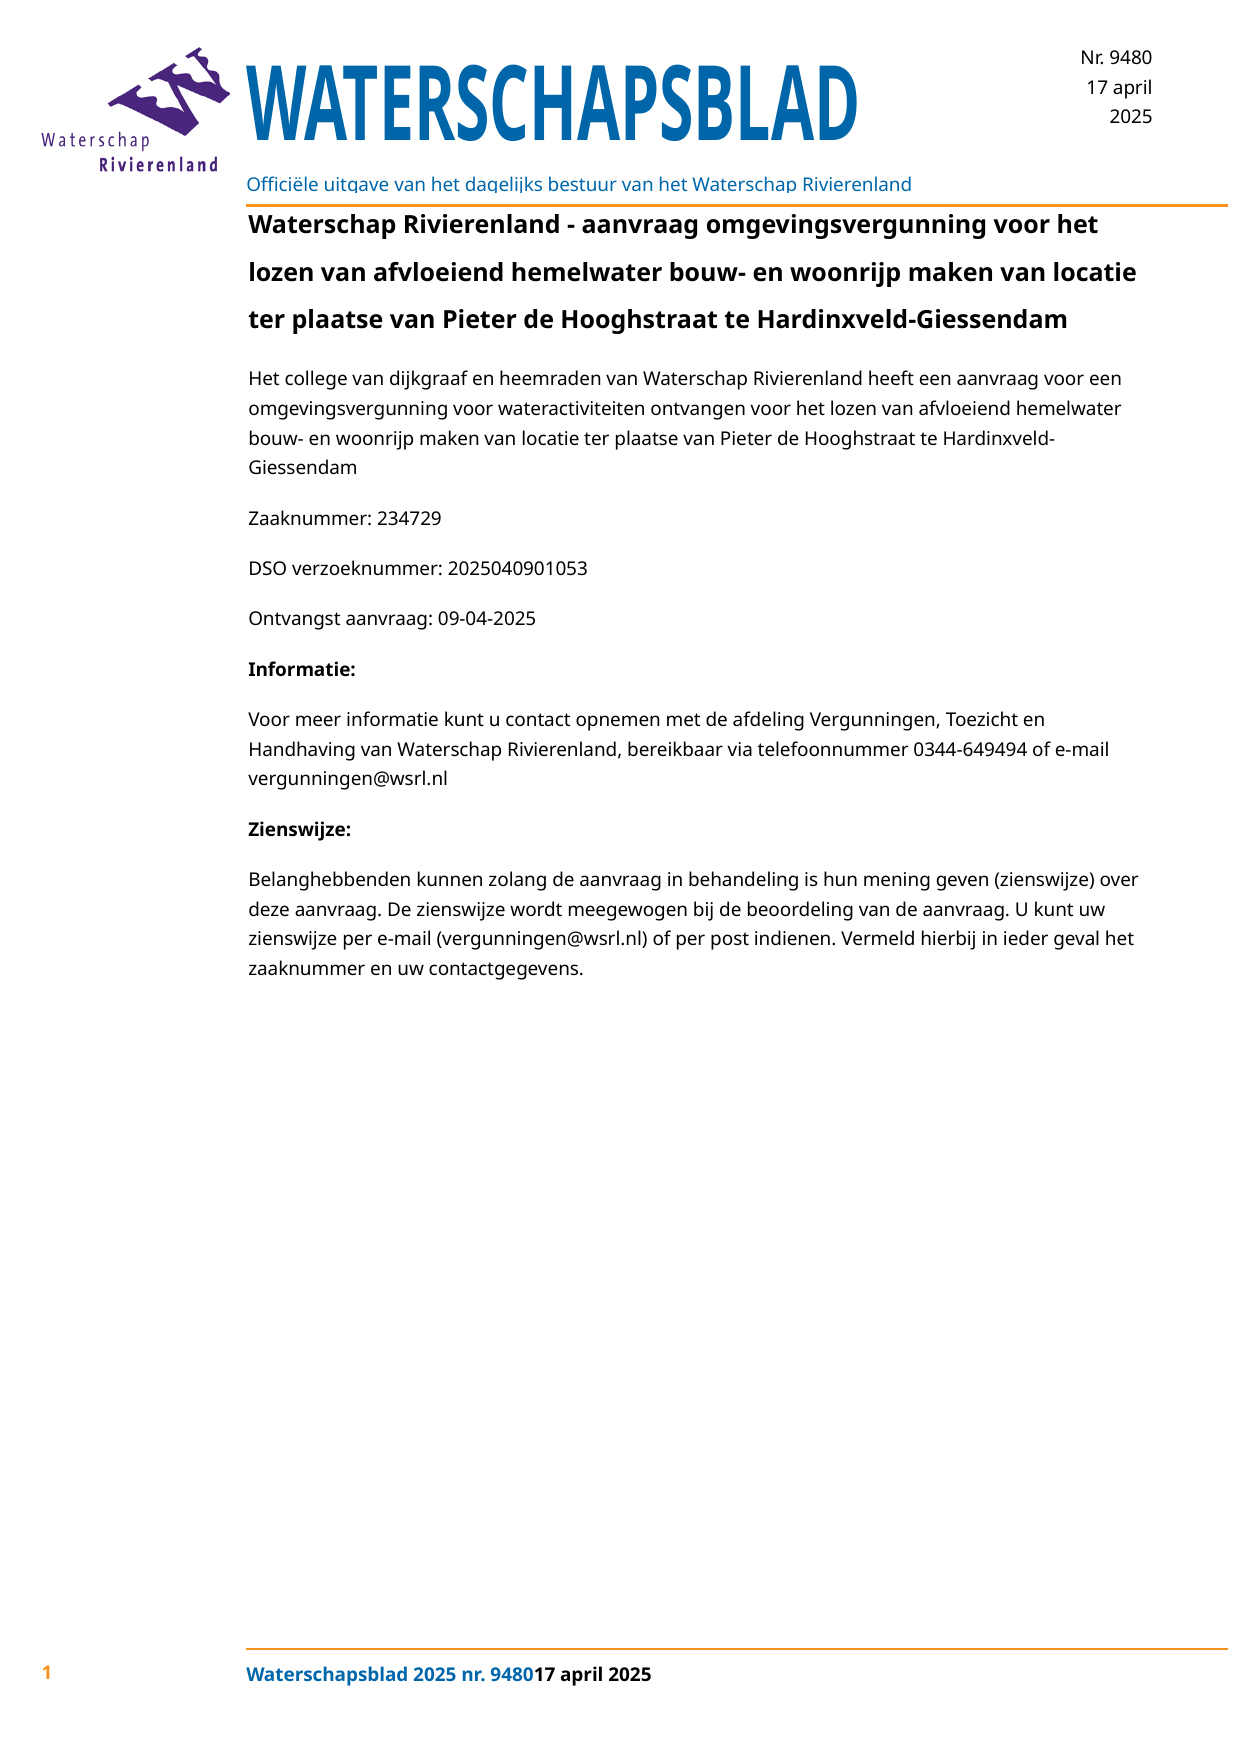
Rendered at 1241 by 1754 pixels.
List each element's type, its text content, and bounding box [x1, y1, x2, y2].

text DSO verzoeknummer: 2025040901053 [248, 555, 1152, 581]
text Het college van dijkgraaf en heemraden van Waterschap Rivierenland heeft een aanvraag voor een omgevingsvergunning voor wateractiviteiten ontvangen voor het lozen van afvloeiend hemelwater bouw- en woonrijp maken van locatie ter plaatse van Pieter de Hooghstraat te Hardinxveld-Giessendam [248, 366, 1152, 480]
text Voor meer informatie kunt u contact opnemen met de afdeling Vergunningen, Toezicht en Handhaving van Waterschap Rivierenland, bereikbaar via telefoonnummer 0344-649494 of e-mail vergunningen@wsrl.nl [248, 706, 1152, 791]
text Informatie: [248, 656, 1152, 682]
text Waterschap Rivierenland - aanvraag omgevingsvergunning voor het lozen van afvloeiend hemelwater bouw- en woonrijp maken van locatie ter plaatse van Pieter de Hooghstraat te Hardinxveld-Giessendam [248, 207, 1152, 336]
text Zienswijze: [248, 816, 1152, 842]
text Zaaknummer: 234729 [248, 505, 1152, 530]
text Ontvangst aanvraag: 09-04-2025 [248, 606, 1152, 631]
text Belanghebbenden kunnen zolang de aanvraag in behandeling is hun mening geven (zienswijze) over deze aanvraag. De zienswijze wordt meegewogen bij de beoordeling van de aanvraag. U kunt uw zienswijze per e-mail (vergunningen@wsrl.nl) of per post indienen. Vermeld hierbij in ieder geval het zaaknummer en uw contactgegevens. [248, 866, 1152, 981]
picture [41, 47, 231, 172]
